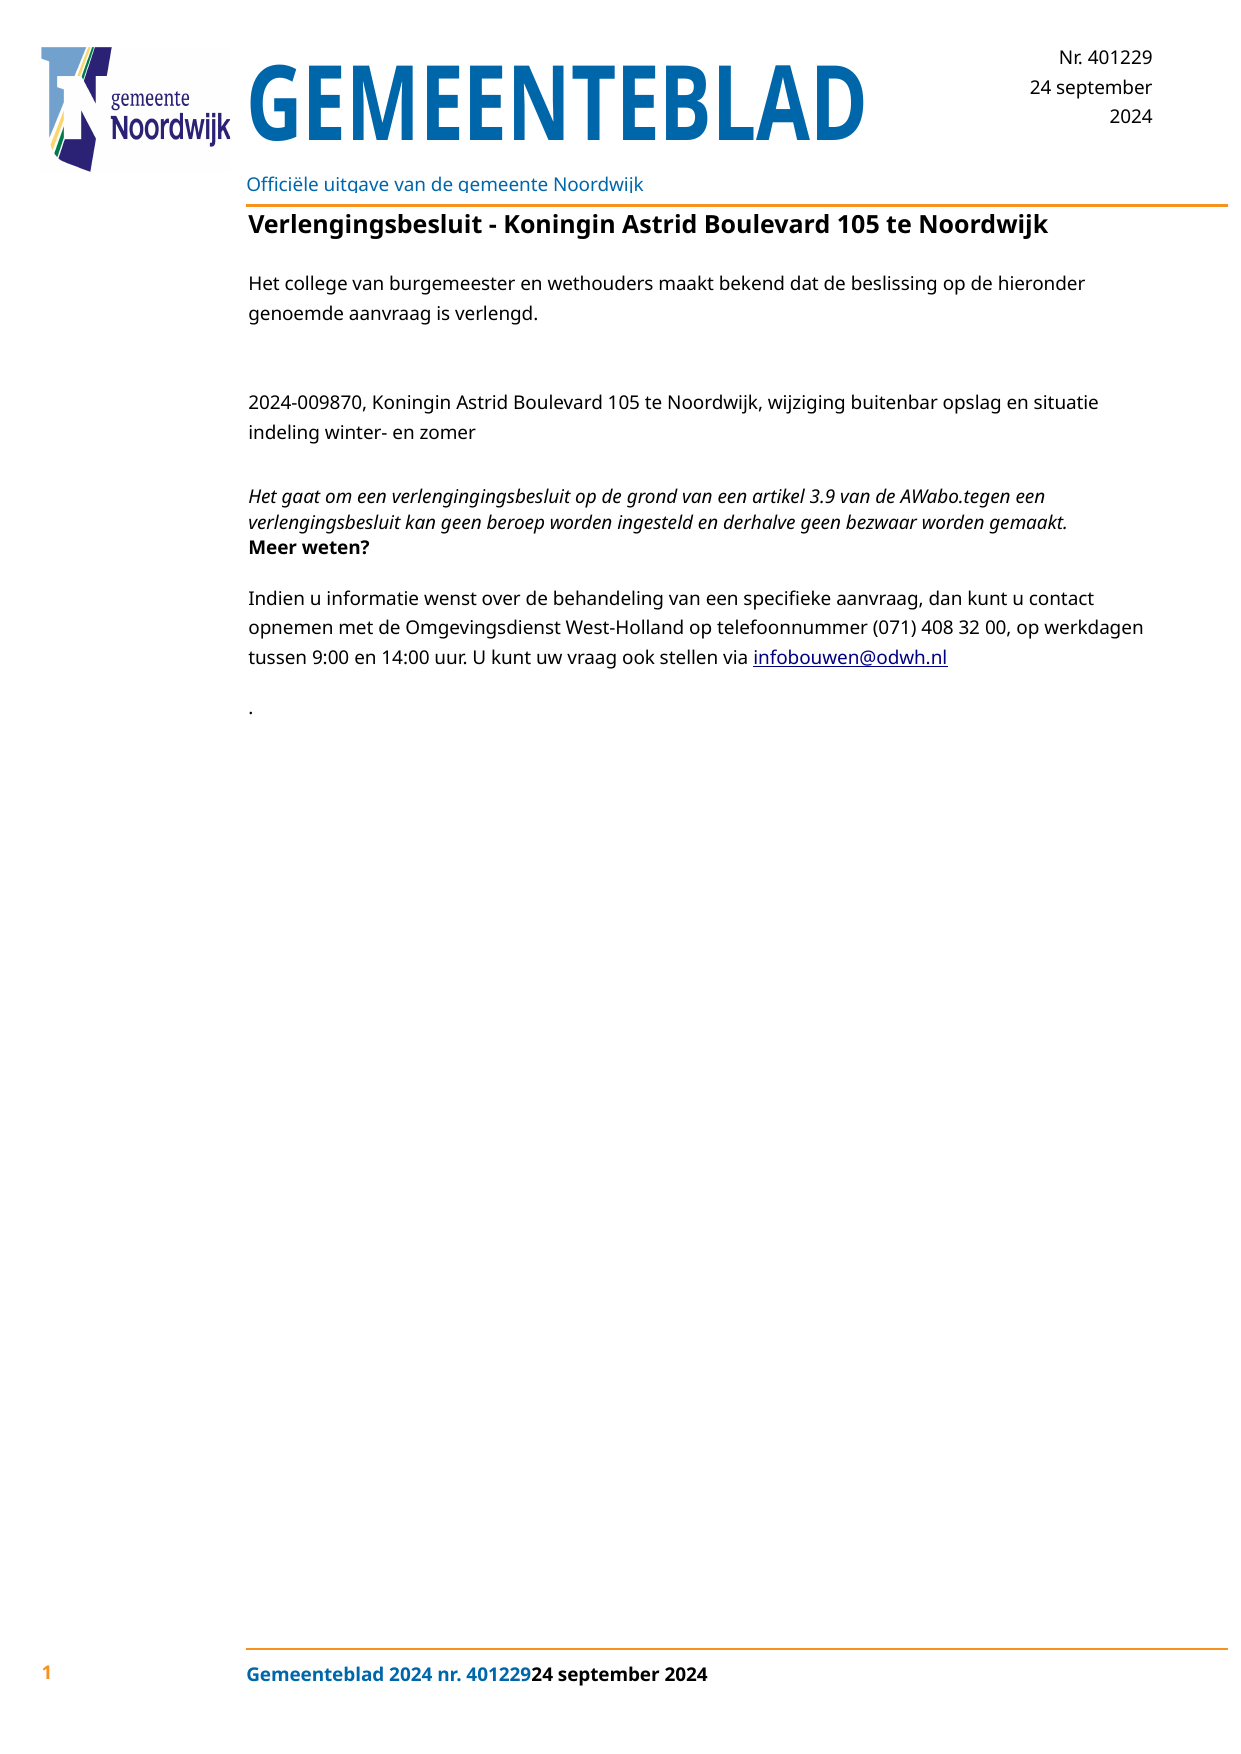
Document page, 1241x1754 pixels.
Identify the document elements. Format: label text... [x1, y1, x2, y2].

text 2024-009870, Koningin Astrid Boulevard 105 te Noordwijk, wijziging buitenbar opslag en situatie indeling winter- en zomer [248, 389, 1152, 445]
text . [248, 694, 1152, 720]
picture [41, 47, 231, 172]
text Het gaat om een verlengingingsbesluit op de grond van een artikel 3.9 van de AWabo.tegen een verlengingsbesluit kan geen beroep worden ingesteld en derhalve geen bezwaar worden gemaakt. [248, 483, 1152, 534]
text Meer weten? [248, 534, 1152, 560]
text Het college van burgemeester en wethouders maakt bekend dat de beslissing op de hieronder genoemde aanvraag is verlengd. [248, 270, 1152, 326]
text Indien u informatie wenst over de behandeling van een specifieke aanvraag, dan kunt u contact opnemen met de Omgevingsdienst West-Holland op telefoonnummer (071) 408 32 00, op werkdagen tussen 9:00 en 14:00 uur. U kunt uw vraag ook stellen via infobouwen@odwh.nl [248, 585, 1152, 670]
text Verlengingsbesluit - Koningin Astrid Boulevard 105 te Noordwijk [248, 207, 1152, 241]
